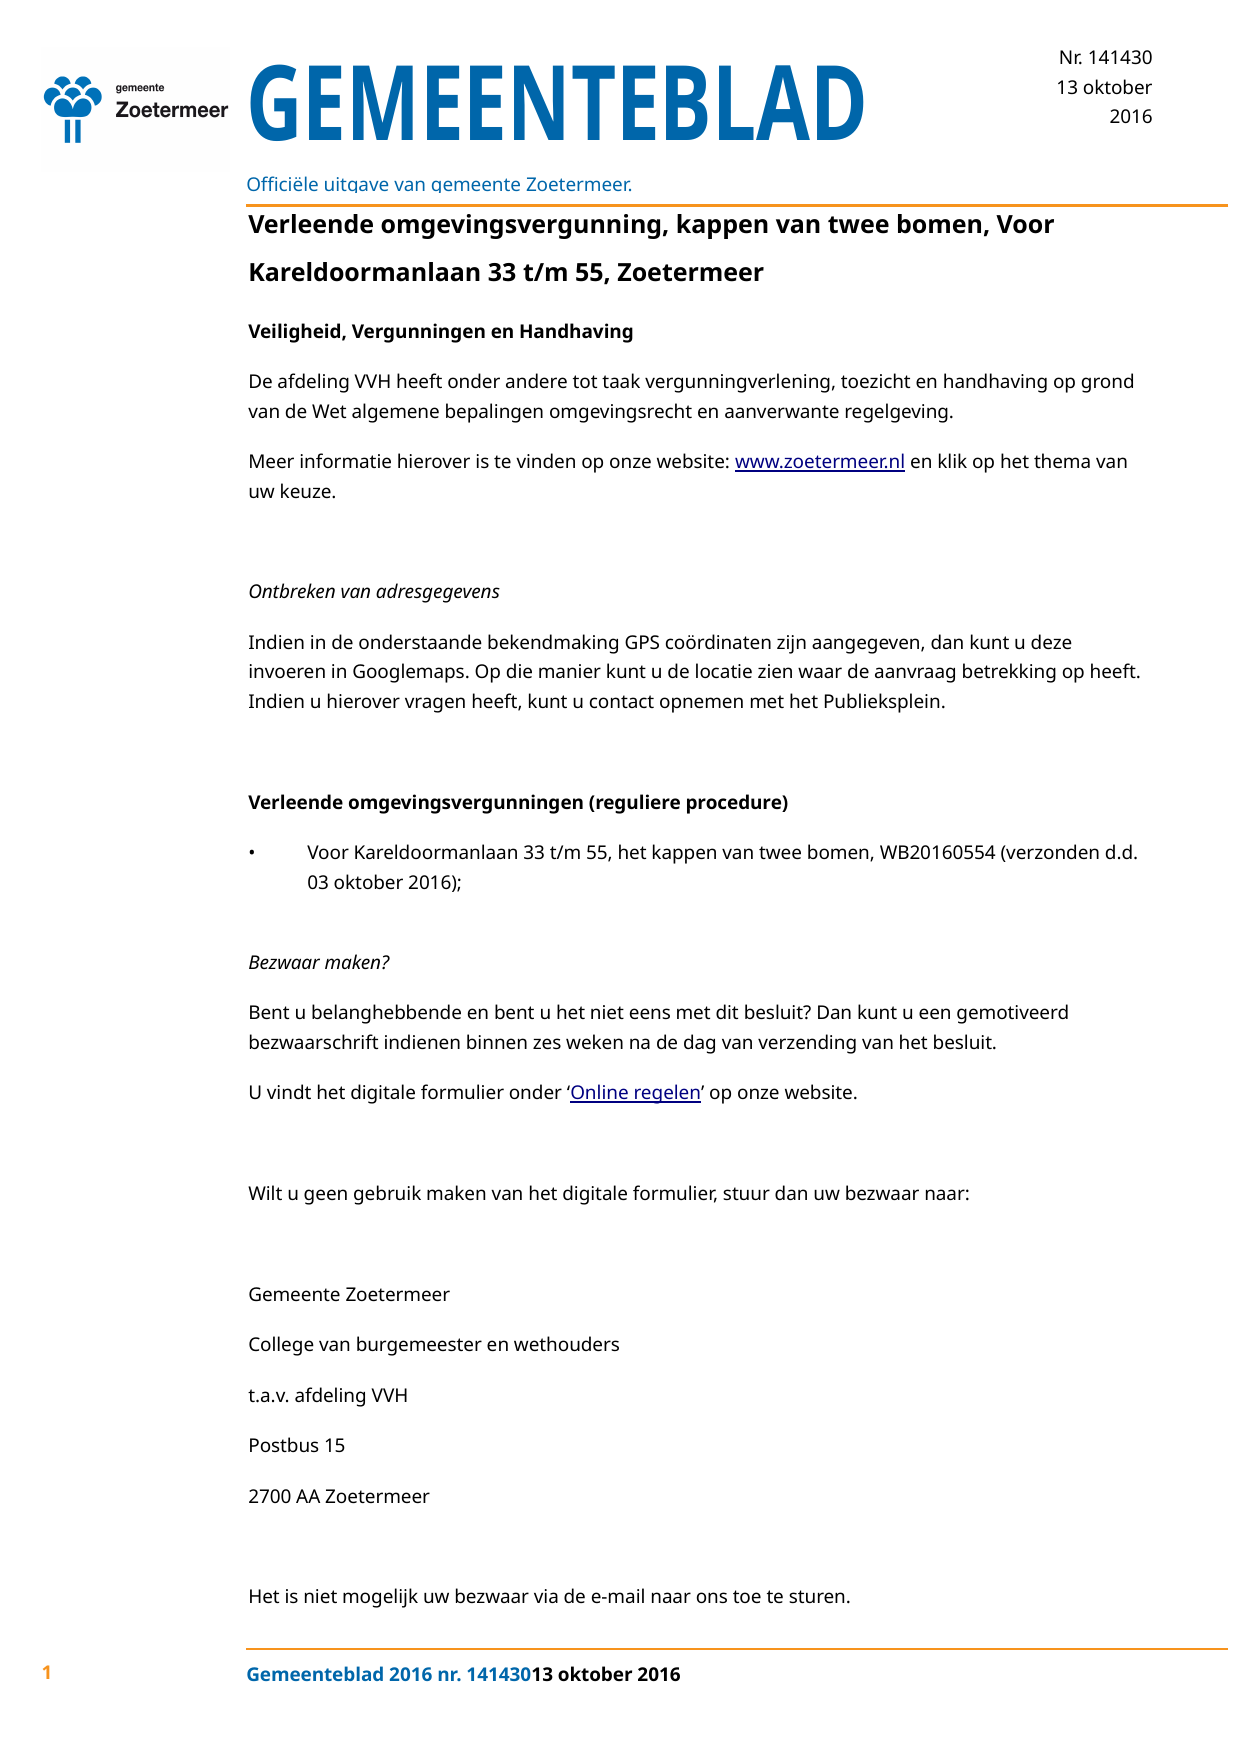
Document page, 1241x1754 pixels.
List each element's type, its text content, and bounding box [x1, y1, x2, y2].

text Verleende omgevingsvergunningen (reguliere procedure) [248, 789, 1152, 815]
text Postbus 15 [248, 1432, 1152, 1458]
text Gemeente Zoetermeer [248, 1281, 1152, 1307]
text Indien in de onderstaande bekendmaking GPS coördinaten zijn aangegeven, dan kunt u deze invoeren in Googlemaps. Op die manier kunt u de locatie zien waar de aanvraag betrekking op heeft. Indien u hierover vragen heeft, kunt u contact opnemen met het Publieksplein. [248, 629, 1152, 714]
text De afdeling VVH heeft onder andere tot taak vergunningverlening, toezicht en handhaving op grond van de Wet algemene bepalingen omgevingsrecht en aanverwante regelgeving. [248, 368, 1152, 424]
list Voor Kareldoormanlaan 33 t/m 55, het kappen van twee bomen, WB20160554 (verzonden d.d. 03 oktober 2016); [248, 839, 1152, 895]
text Bezwaar maken? [248, 949, 1152, 975]
text Bent u belanghebbende en bent u het niet eens met dit besluit? Dan kunt u een gemotiveerd bezwaarschrift indienen binnen zes weken na de dag van verzending van het besluit. [248, 999, 1152, 1055]
text Ontbreken van adresgegevens [248, 579, 1152, 604]
text Het is niet mogelijk uw bezwaar via de e-mail naar ons toe te sturen. [248, 1584, 1152, 1609]
text Wilt u geen gebruik maken van het digitale formulier, stuur dan uw bezwaar naar: [248, 1180, 1152, 1206]
text 2700 AA Zoetermeer [248, 1483, 1152, 1509]
text Veiligheid, Vergunningen en Handhaving [248, 318, 1152, 344]
picture [41, 47, 231, 172]
text U vindt het digitale formulier onder ‘Online regelen’ op onze website. [248, 1079, 1152, 1105]
text t.a.v. afdeling VVH [248, 1382, 1152, 1408]
text Meer informatie hierover is te vinden op onze website: www.zoetermeer.nl en klik op het thema van uw keuze. [248, 448, 1152, 504]
text College van burgemeester en wethouders [248, 1332, 1152, 1357]
text Verleende omgevingsvergunning, kappen van twee bomen, Voor Kareldoormanlaan 33 t/m 55, Zoetermeer [248, 207, 1152, 288]
